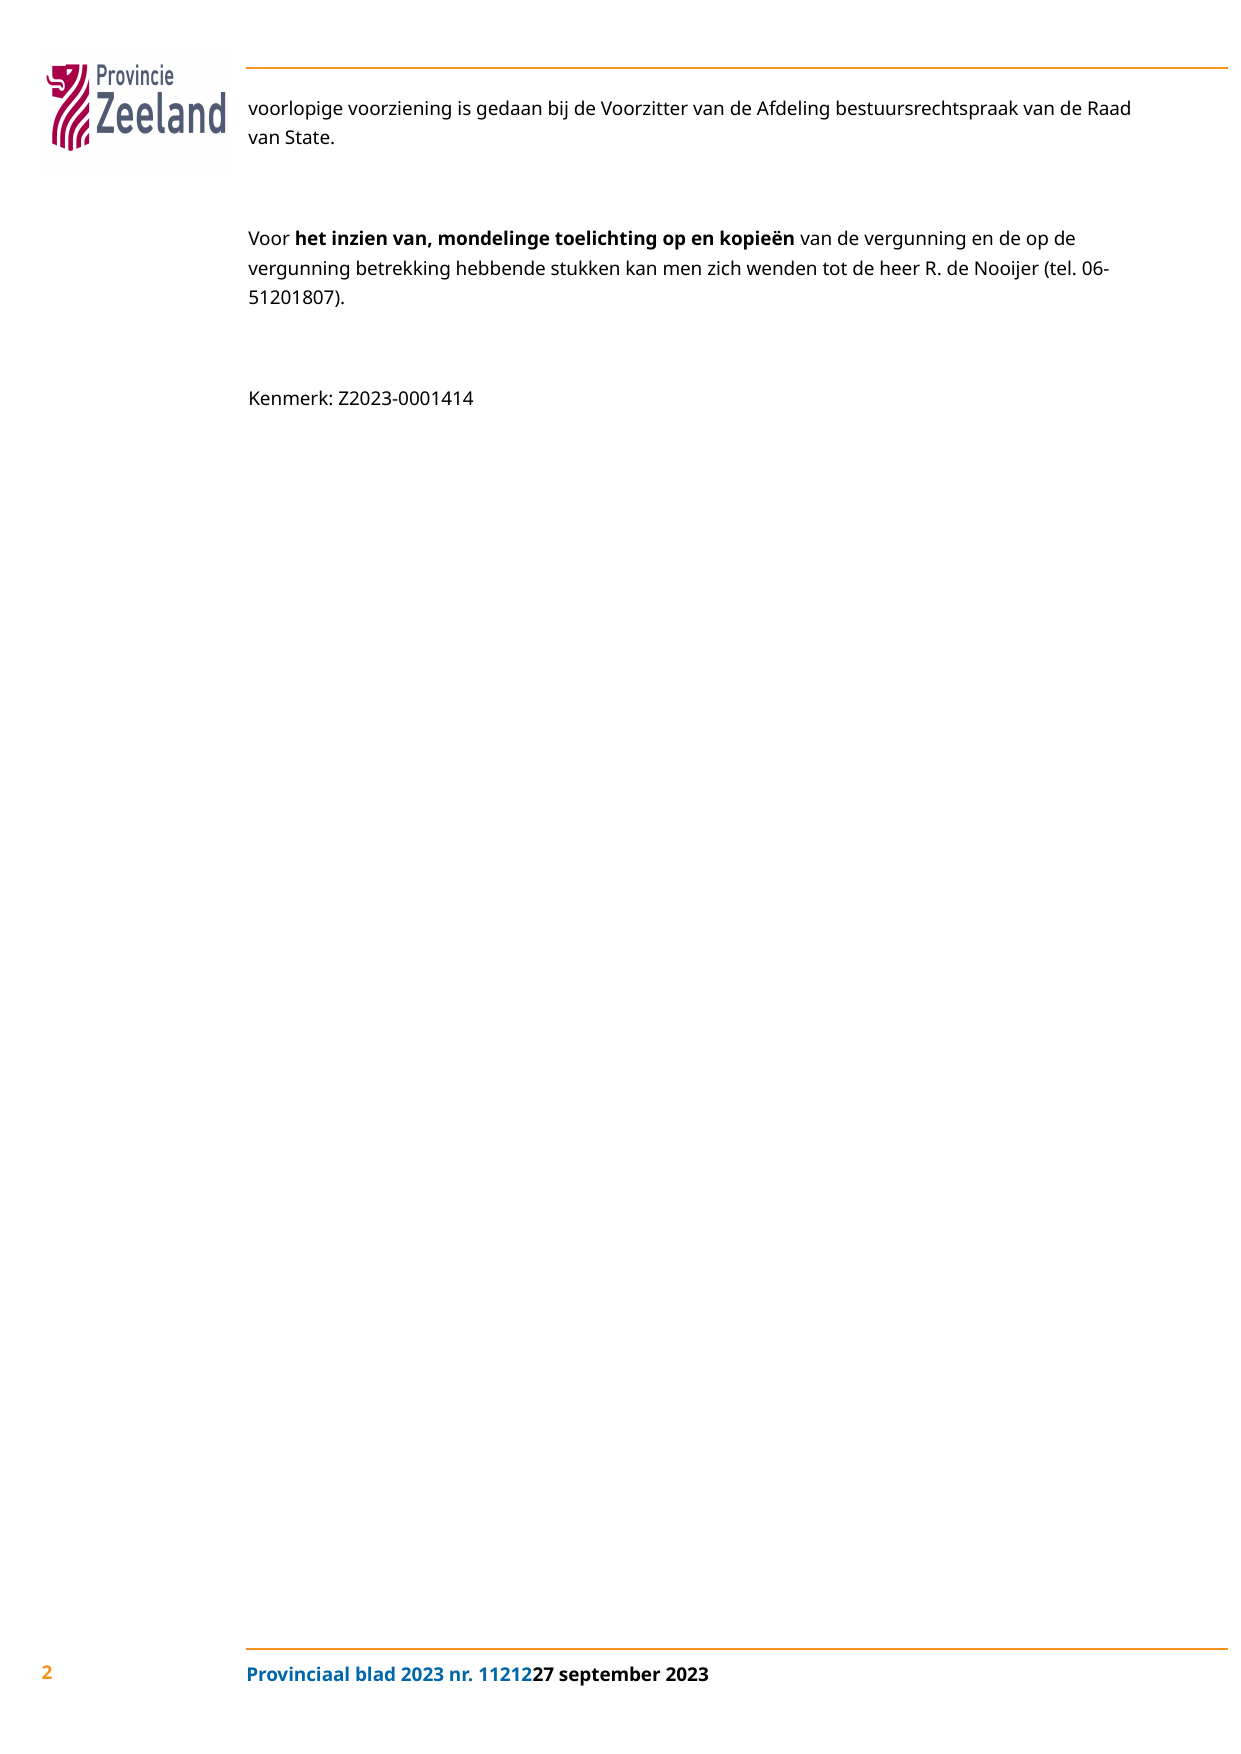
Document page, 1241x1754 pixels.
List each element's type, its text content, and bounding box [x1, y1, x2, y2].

text voorlopige voorziening is gedaan bij de Voorzitter van de Afdeling bestuursrechtspraak van de Raad van State. [248, 95, 1152, 150]
text Voor het inzien van, mondelinge toelichting op en kopieën van de vergunning en de op de vergunning betrekking hebbende stukken kan men zich wenden tot de heer R. de Nooijer (tel. 06-51201807). [248, 225, 1152, 310]
picture [41, 47, 231, 172]
text Kenmerk: Z2023-0001414 [248, 385, 1152, 411]
